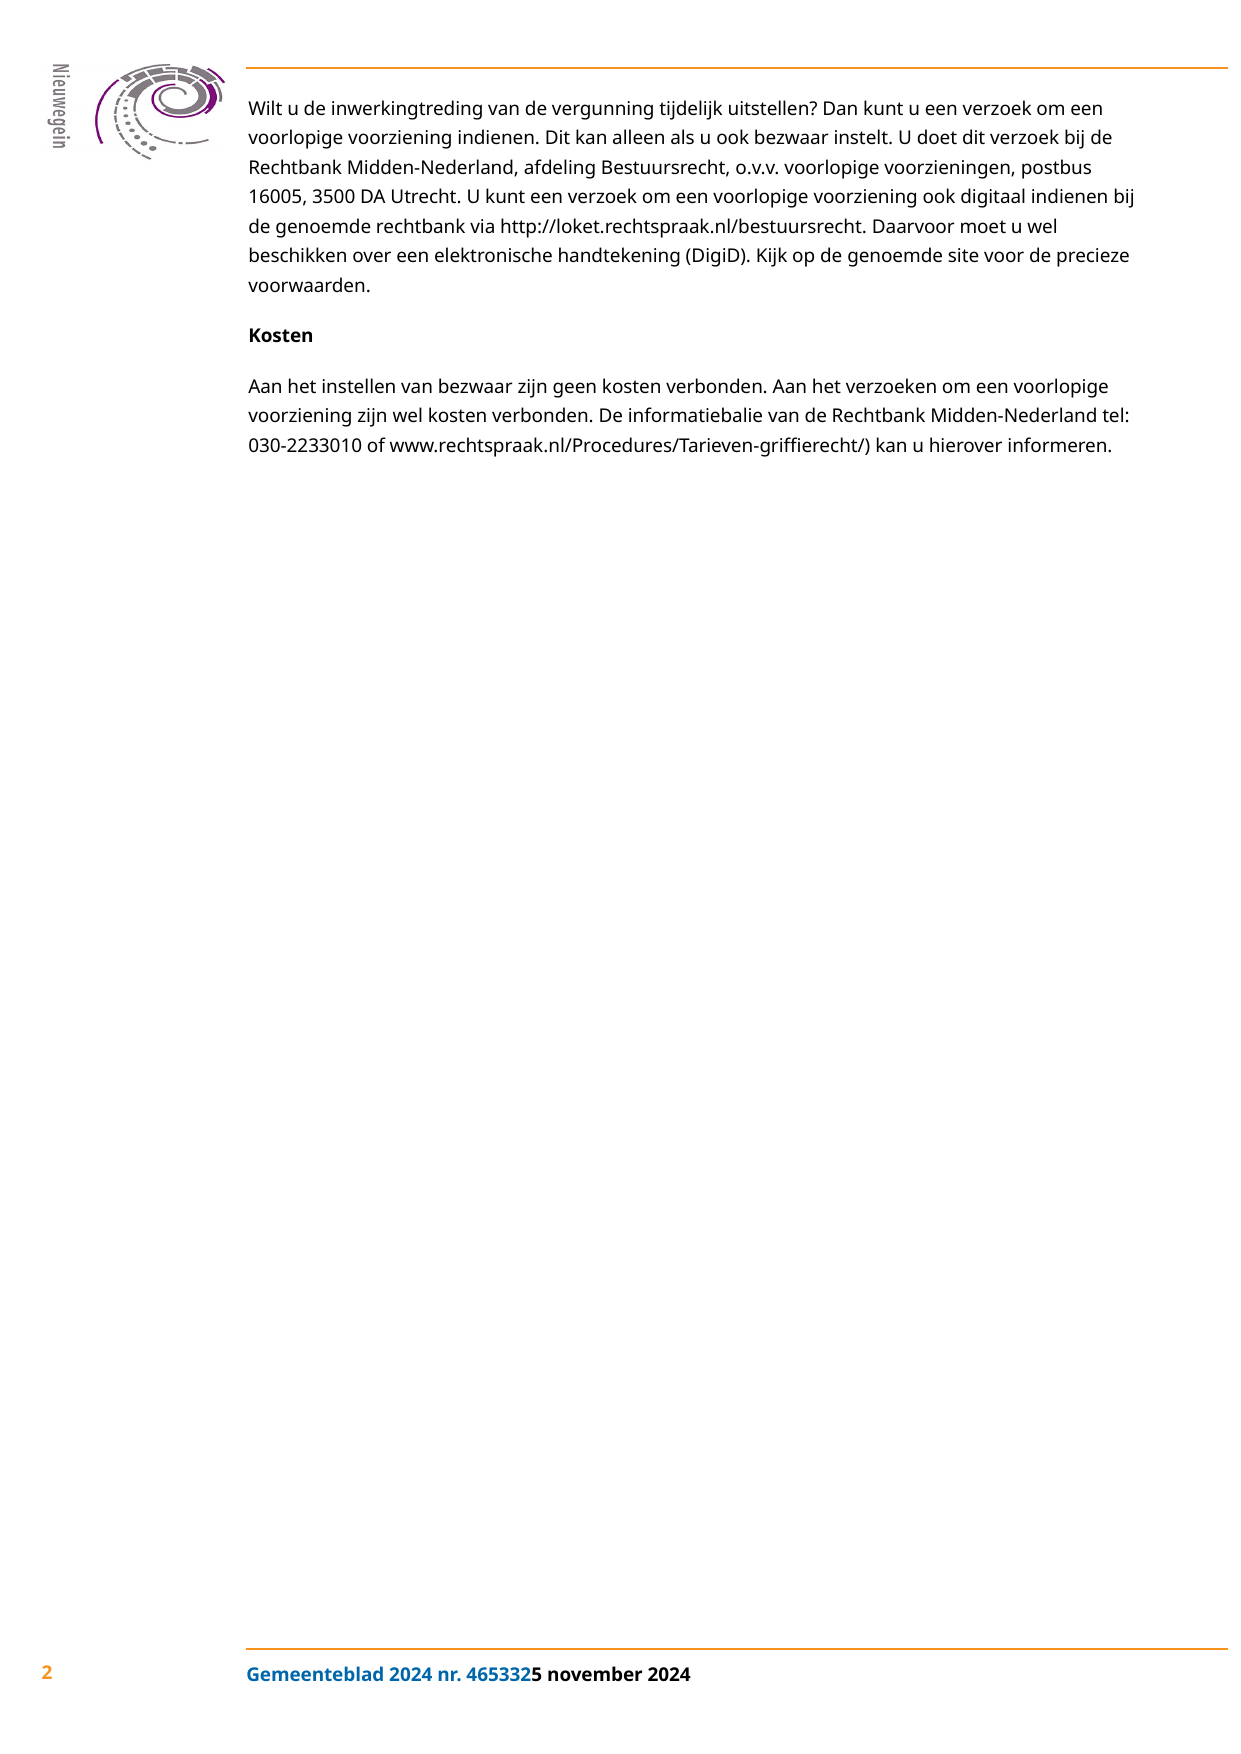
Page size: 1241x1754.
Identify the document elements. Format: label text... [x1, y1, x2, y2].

text Aan het instellen van bezwaar zijn geen kosten verbonden. Aan het verzoeken om een voorlopige voorziening zijn wel kosten verbonden. De informatiebalie van de Rechtbank Midden-Nederland tel: 030-2233010 of www.rechtspraak.nl/Procedures/Tarieven-griffierecht/) kan u hierover informeren. [248, 373, 1152, 458]
picture [41, 47, 231, 172]
text Wilt u de inwerkingtreding van de vergunning tijdelijk uitstellen? Dan kunt u een verzoek om een voorlopige voorziening indienen. Dit kan alleen als u ook bezwaar instelt. U doet dit verzoek bij de Rechtbank Midden-Nederland, afdeling Bestuursrecht, o.v.v. voorlopige voorzieningen, postbus 16005, 3500 DA Utrecht. U kunt een verzoek om een voorlopige voorziening ook digitaal indienen bij de genoemde rechtbank via http://loket.rechtspraak.nl/bestuursrecht. Daarvoor moet u wel beschikken over een elektronische handtekening (DigiD). Kijk op de genoemde site voor de precieze voorwaarden. [248, 95, 1152, 298]
text Kosten [248, 323, 1152, 348]
